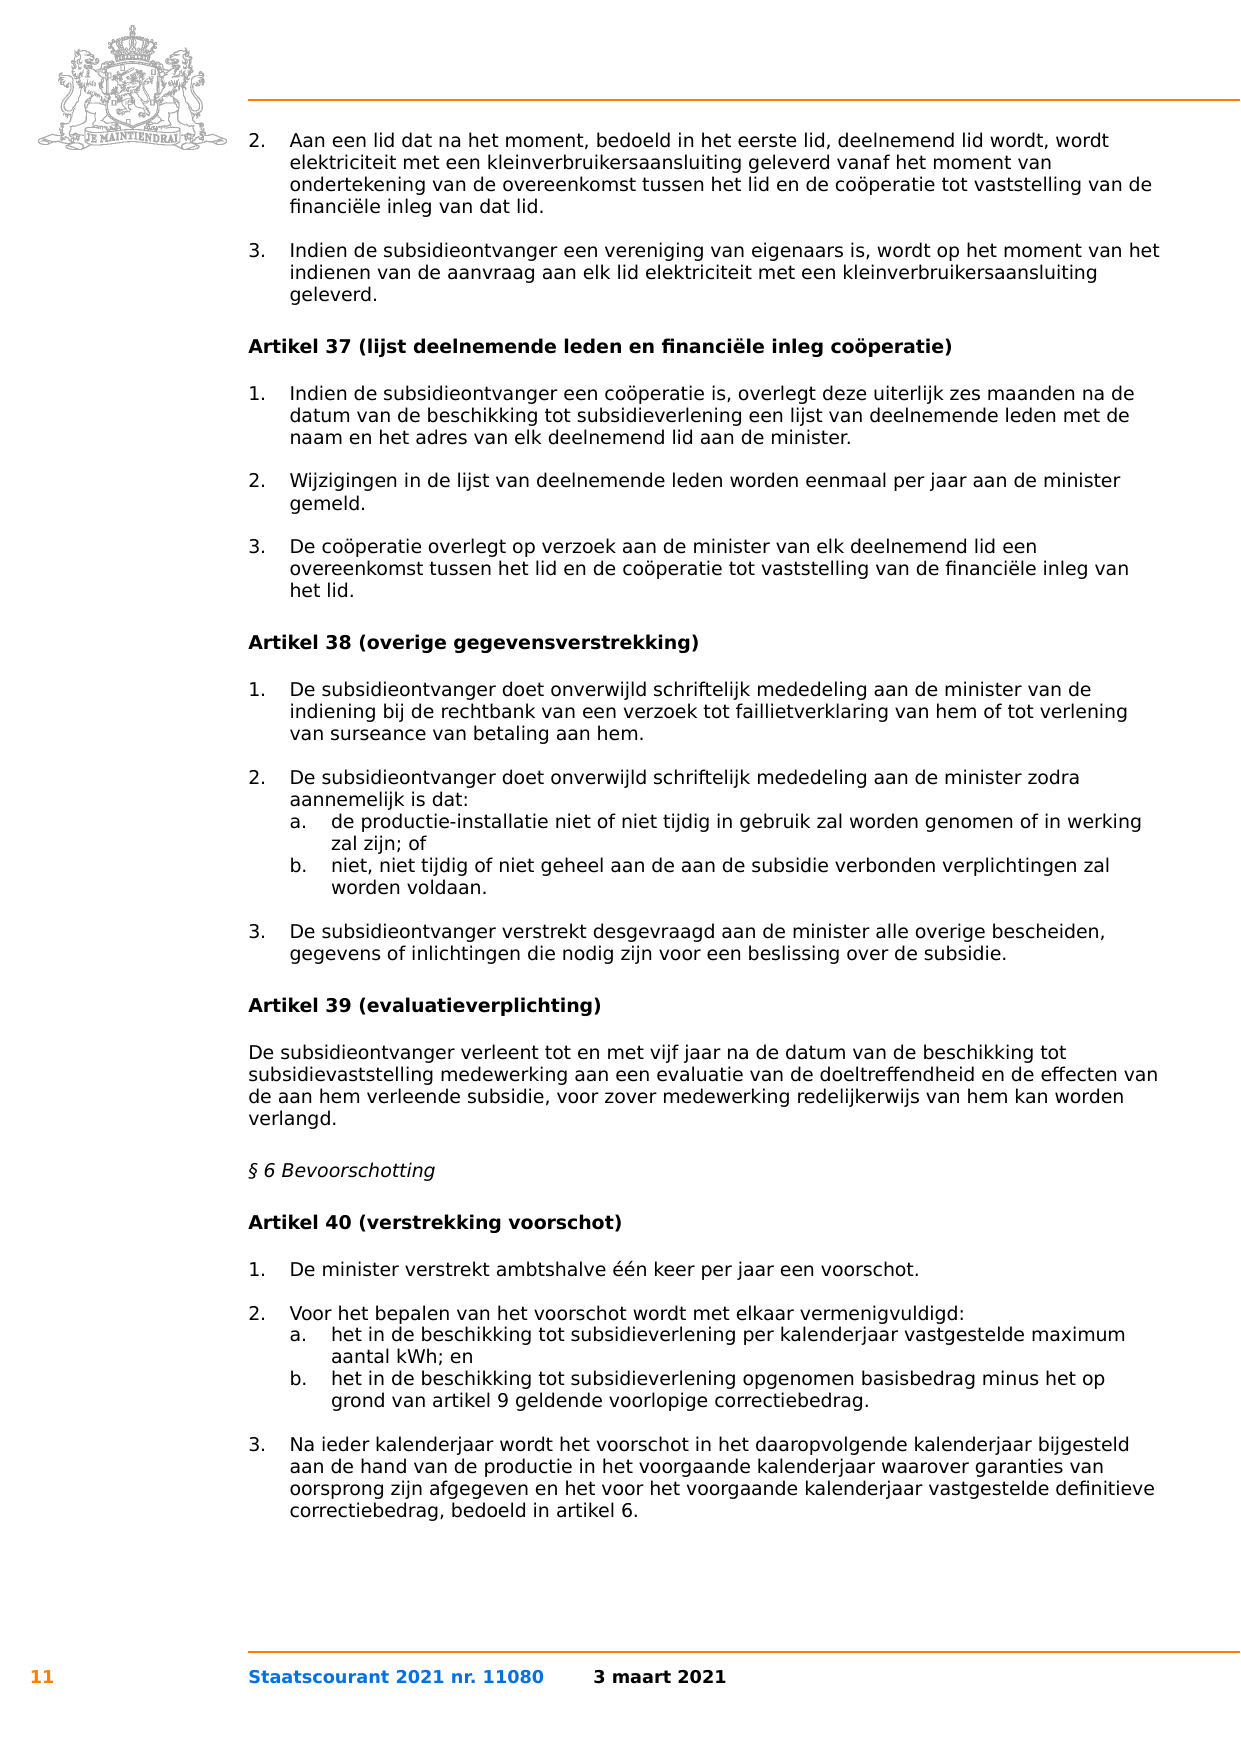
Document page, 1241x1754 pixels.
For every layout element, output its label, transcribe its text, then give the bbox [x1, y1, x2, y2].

text a. het in de beschikking tot subsidieverlening per kalenderjaar vastgestelde maximum aantal kWh; en [289, 1324, 1163, 1368]
picture [38, 25, 227, 150]
text 3. Na ieder kalenderjaar wordt het voorschot in het daaropvolgende kalenderjaar bijgesteld aan de hand van de productie in het voorgaande kalenderjaar waarover garanties van oorsprong zijn afgegeven en het voor het voorgaande kalenderjaar vastgestelde definitieve correctiebedrag, bedoeld in artikel 6. [248, 1434, 1163, 1522]
subtitle Artikel 37 (lijst deelnemende leden en financiële inleg coöperatie) [248, 336, 1163, 358]
text 2. Voor het bepalen van het voorschot wordt met elkaar vermenigvuldigd: [248, 1302, 1163, 1324]
text a. de productie-installatie niet of niet tijdig in gebruik zal worden genomen of in werking zal zijn; of [289, 811, 1163, 855]
text 1. De minister verstrekt ambtshalve één keer per jaar een voorschot. [248, 1258, 1163, 1281]
text De subsidieontvanger verleent tot en met vijf jaar na de datum van de beschikking tot subsidievaststelling medewerking aan een evaluatie van de doeltreffendheid en de effecten van de aan hem verleende subsidie, voor zover medewerking redelijkerwijs van hem kan worden verlangd. [248, 1042, 1163, 1129]
text 3. De subsidieontvanger verstrekt desgevraagd aan de minister alle overige bescheiden, gegevens of inlichtingen die nodig zijn voor een beslissing over de subsidie. [248, 921, 1163, 965]
subtitle § 6 Bevoorschotting [248, 1159, 1163, 1182]
subtitle Artikel 40 (verstrekking voorschot) [248, 1212, 1163, 1233]
subtitle Artikel 39 (evaluatieverplichting) [248, 995, 1163, 1017]
text 1. De subsidieontvanger doet onverwijld schriftelijk mededeling aan de minister van de indiening bij de rechtbank van een verzoek tot faillietverklaring van hem of tot verlening van surseance van betaling aan hem. [248, 679, 1163, 745]
text 2. De subsidieontvanger doet onverwijld schriftelijk mededeling aan de minister zodra aannemelijk is dat: [248, 767, 1163, 811]
subtitle Artikel 38 (overige gegevensverstrekking) [248, 632, 1163, 654]
text 3. De coöperatie overlegt op verzoek aan de minister van elk deelnemend lid een overeenkomst tussen het lid en de coöperatie tot vaststelling van de financiële inleg van het lid. [248, 536, 1163, 602]
text 2. Wijzigingen in de lijst van deelnemende leden worden eenmaal per jaar aan de minister gemeld. [248, 470, 1163, 514]
text 3. Indien de subsidieontvanger een vereniging van eigenaars is, wordt op het moment van het indienen van de aanvraag aan elk lid elektriciteit met een kleinverbruikersaansluiting geleverd. [248, 240, 1163, 306]
text b. niet, niet tijdig of niet geheel aan de aan de subsidie verbonden verplichtingen zal worden voldaan. [289, 855, 1163, 899]
text 2. Aan een lid dat na het moment, bedoeld in het eerste lid, deelnemend lid wordt, wordt elektriciteit met een kleinverbruikersaansluiting geleverd vanaf het moment van ondertekening van de overeenkomst tussen het lid en de coöperatie tot vaststelling van de financiële inleg van dat lid. [248, 130, 1163, 218]
text b. het in de beschikking tot subsidieverlening opgenomen basisbedrag minus het op grond van artikel 9 geldende voorlopige correctiebedrag. [289, 1368, 1163, 1412]
text 1. Indien de subsidieontvanger een coöperatie is, overlegt deze uiterlijk zes maanden na de datum van de beschikking tot subsidieverlening een lijst van deelnemende leden met de naam en het adres van elk deelnemend lid aan de minister. [248, 383, 1163, 448]
